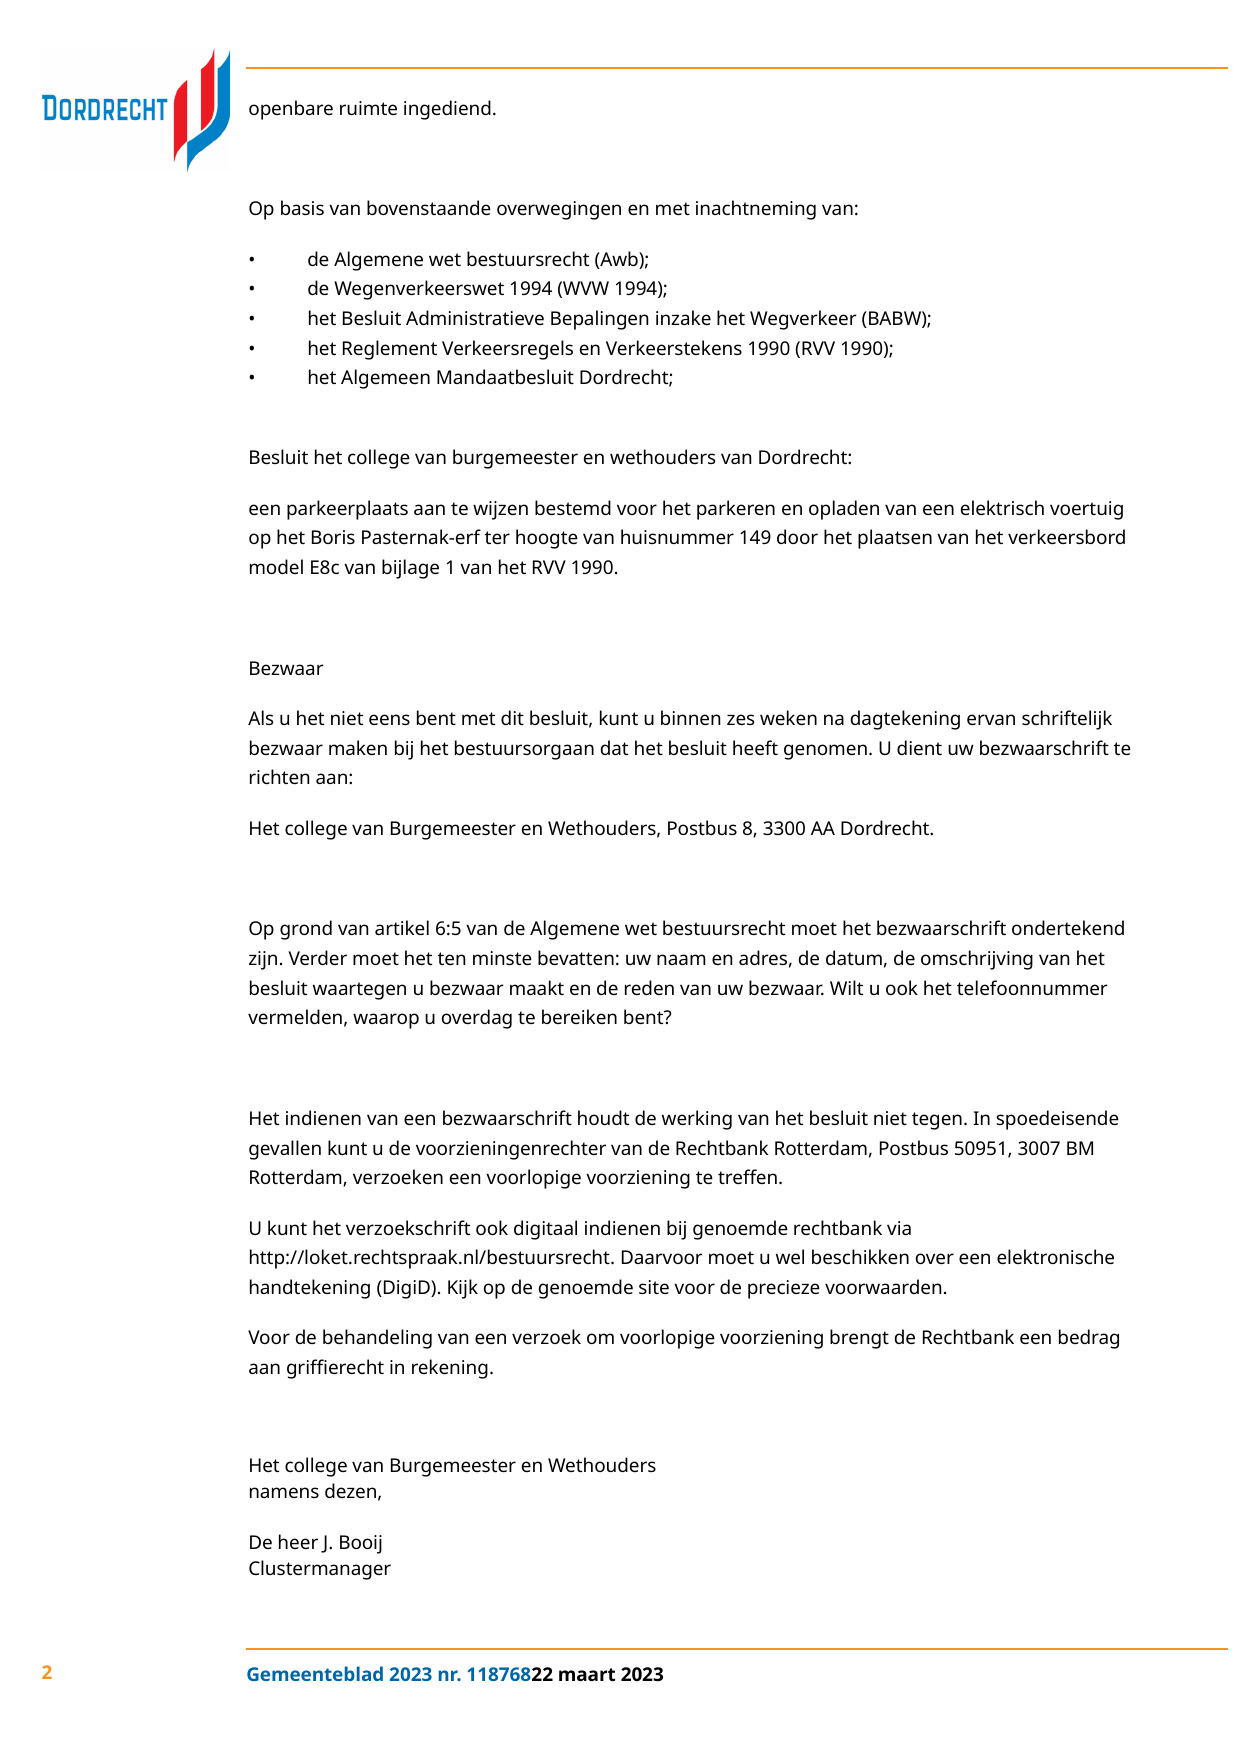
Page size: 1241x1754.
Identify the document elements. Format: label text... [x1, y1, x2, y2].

text een parkeerplaats aan te wijzen bestemd voor het parkeren en opladen van een elektrisch voertuig op het Boris Pasternak-erf ter hoogte van huisnummer 149 door het plaatsen van het verkeersbord model E8c van bijlage 1 van het RVV 1990. [248, 495, 1152, 580]
text Het indienen van een bezwaarschrift houdt de werking van het besluit niet tegen. In spoedeisende gevallen kunt u de voorzieningenrechter van de Rechtbank Rotterdam, Postbus 50951, 3007 BM Rotterdam, verzoeken een voorlopige voorziening te treffen. [248, 1105, 1152, 1190]
list de Algemene wet bestuursrecht (Awb); [248, 246, 1152, 272]
text U kunt het verzoekschrift ook digitaal indienen bij genoemde rechtbank via http://loket.rechtspraak.nl/bestuursrecht. Daarvoor moet u wel beschikken over een elektronische handtekening (DigiD). Kijk op de genoemde site voor de precieze voorwaarden. [248, 1215, 1152, 1300]
picture [41, 47, 231, 172]
list het Algemeen Mandaatbesluit Dordrecht; [248, 364, 1152, 390]
list het Besluit Administratieve Bepalingen inzake het Wegverkeer (BABW); [248, 305, 1152, 331]
text Clustermanager [248, 1555, 1152, 1581]
text Op basis van bovenstaande overwegingen en met inachtneming van: [248, 196, 1152, 221]
text openbare ruimte ingediend. [248, 95, 1152, 121]
list de Wegenverkeerswet 1994 (WVW 1994); [248, 276, 1152, 301]
text Bezwaar [248, 655, 1152, 681]
text De heer J. Booij [248, 1529, 1152, 1555]
text Als u het niet eens bent met dit besluit, kunt u binnen zes weken na dagtekening ervan schriftelijk bezwaar maken bij het bestuursorgaan dat het besluit heeft genomen. U dient uw bezwaarschrift te richten aan: [248, 705, 1152, 790]
text Besluit het college van burgemeester en wethouders van Dordrecht: [248, 444, 1152, 470]
text namens dezen, [248, 1478, 1152, 1504]
text Het college van Burgemeester en Wethouders, Postbus 8, 3300 AA Dordrecht. [248, 815, 1152, 841]
list het Reglement Verkeersregels en Verkeerstekens 1990 (RVV 1990); [248, 335, 1152, 361]
text Op grond van artikel 6:5 van de Algemene wet bestuursrecht moet het bezwaarschrift ondertekend zijn. Verder moet het ten minste bevatten: uw naam en adres, de datum, de omschrijving van het besluit waartegen u bezwaar maakt en de reden van uw bezwaar. Wilt u ook het telefoonnummer vermelden, waarop u overdag te bereiken bent? [248, 916, 1152, 1030]
text Het college van Burgemeester en Wethouders [248, 1452, 1152, 1478]
text Voor de behandeling van een verzoek om voorlopige voorziening brengt de Rechtbank een bedrag aan griffierecht in rekening. [248, 1324, 1152, 1380]
